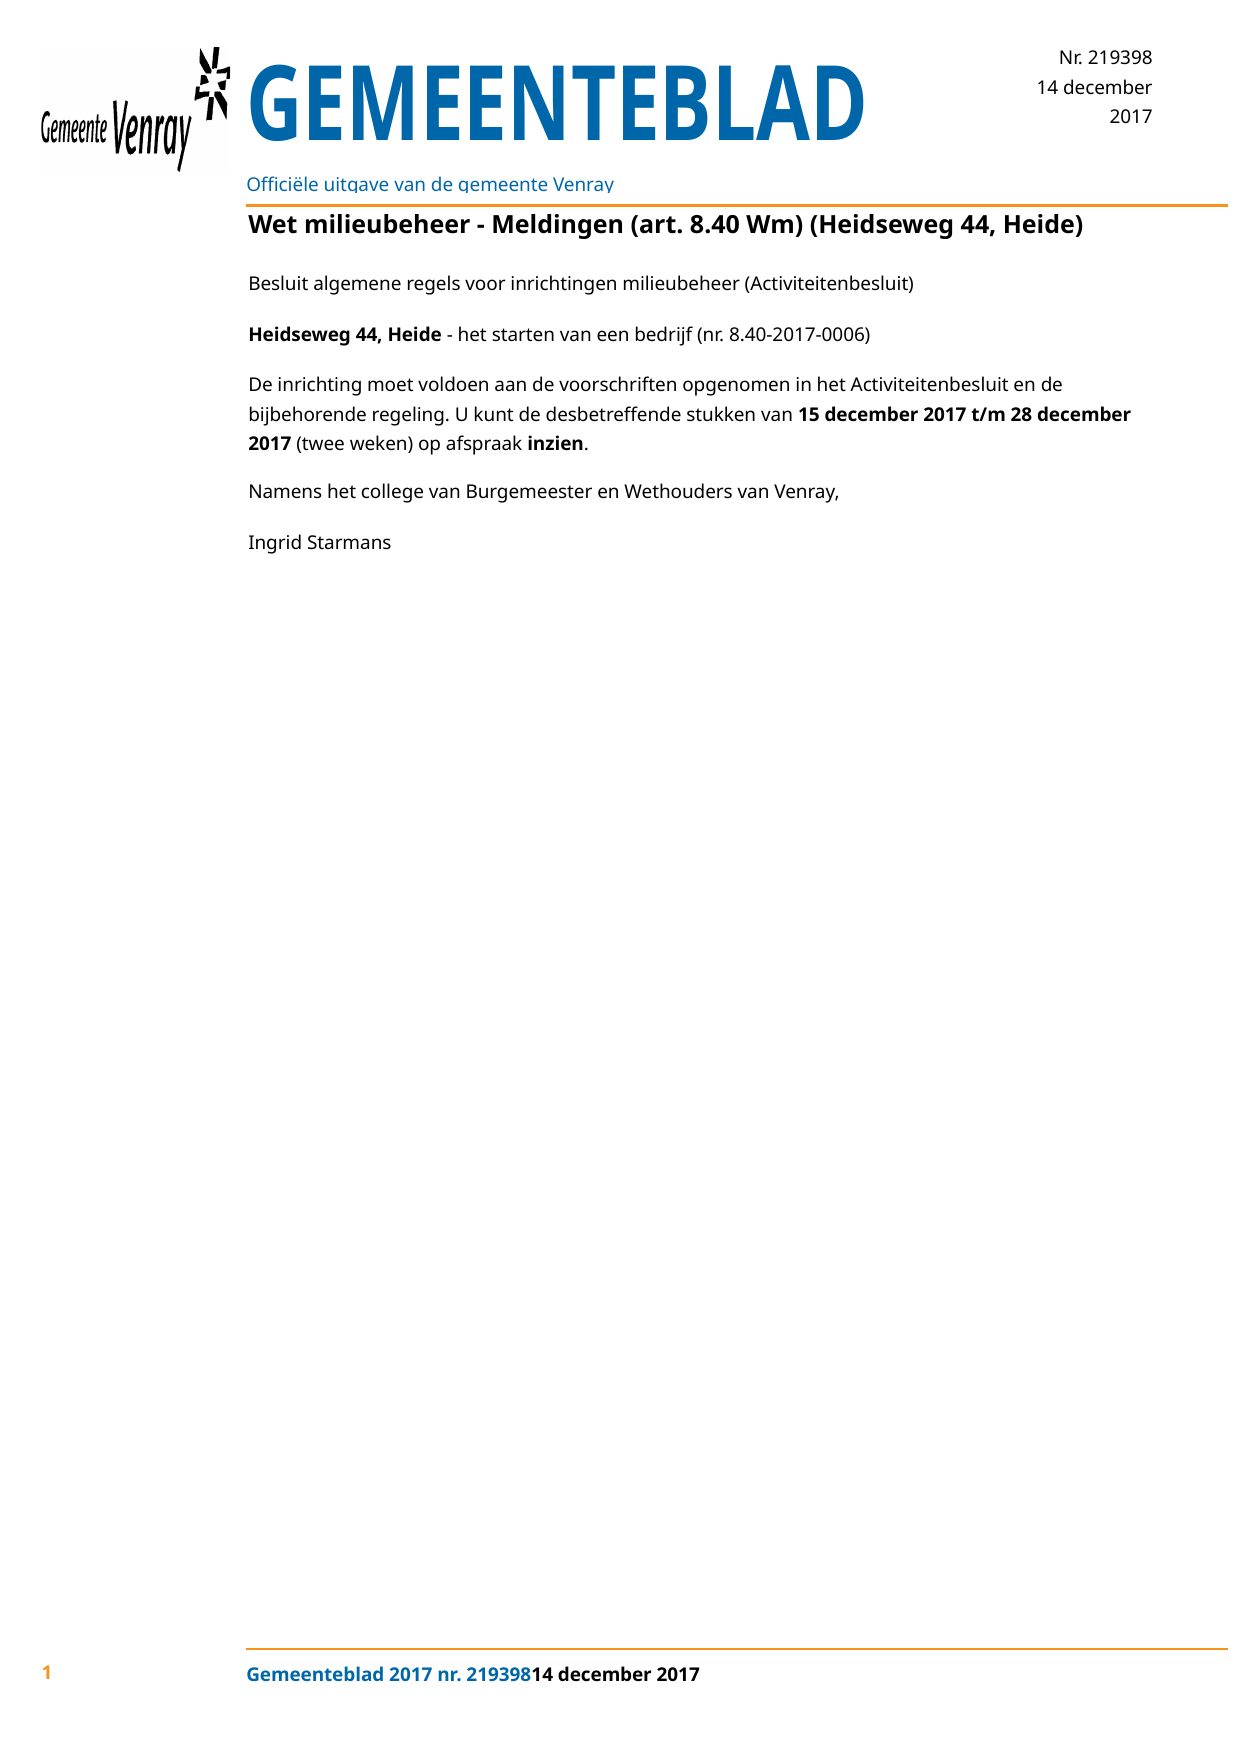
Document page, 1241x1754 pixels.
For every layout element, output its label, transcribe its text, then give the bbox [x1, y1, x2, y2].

text Heidseweg 44, Heide - het starten van een bedrijf (nr. 8.40-2017-0006) [248, 321, 1152, 346]
text Besluit algemene regels voor inrichtingen milieubeheer (Activiteitenbesluit) [248, 270, 1152, 296]
text Ingrid Starmans [248, 529, 1152, 555]
text Namens het college van Burgemeester en Wethouders van Venray, [248, 478, 1152, 504]
text Wet milieubeheer - Meldingen (art. 8.40 Wm) (Heidseweg 44, Heide) [248, 207, 1152, 241]
picture [41, 47, 231, 172]
text De inrichting moet voldoen aan de voorschriften opgenomen in het Activiteitenbesluit en de bijbehorende regeling. U kunt de desbetreffende stukken van 15 december 2017 t/m 28 december 2017 (twee weken) op afspraak inzien. [248, 371, 1152, 456]
